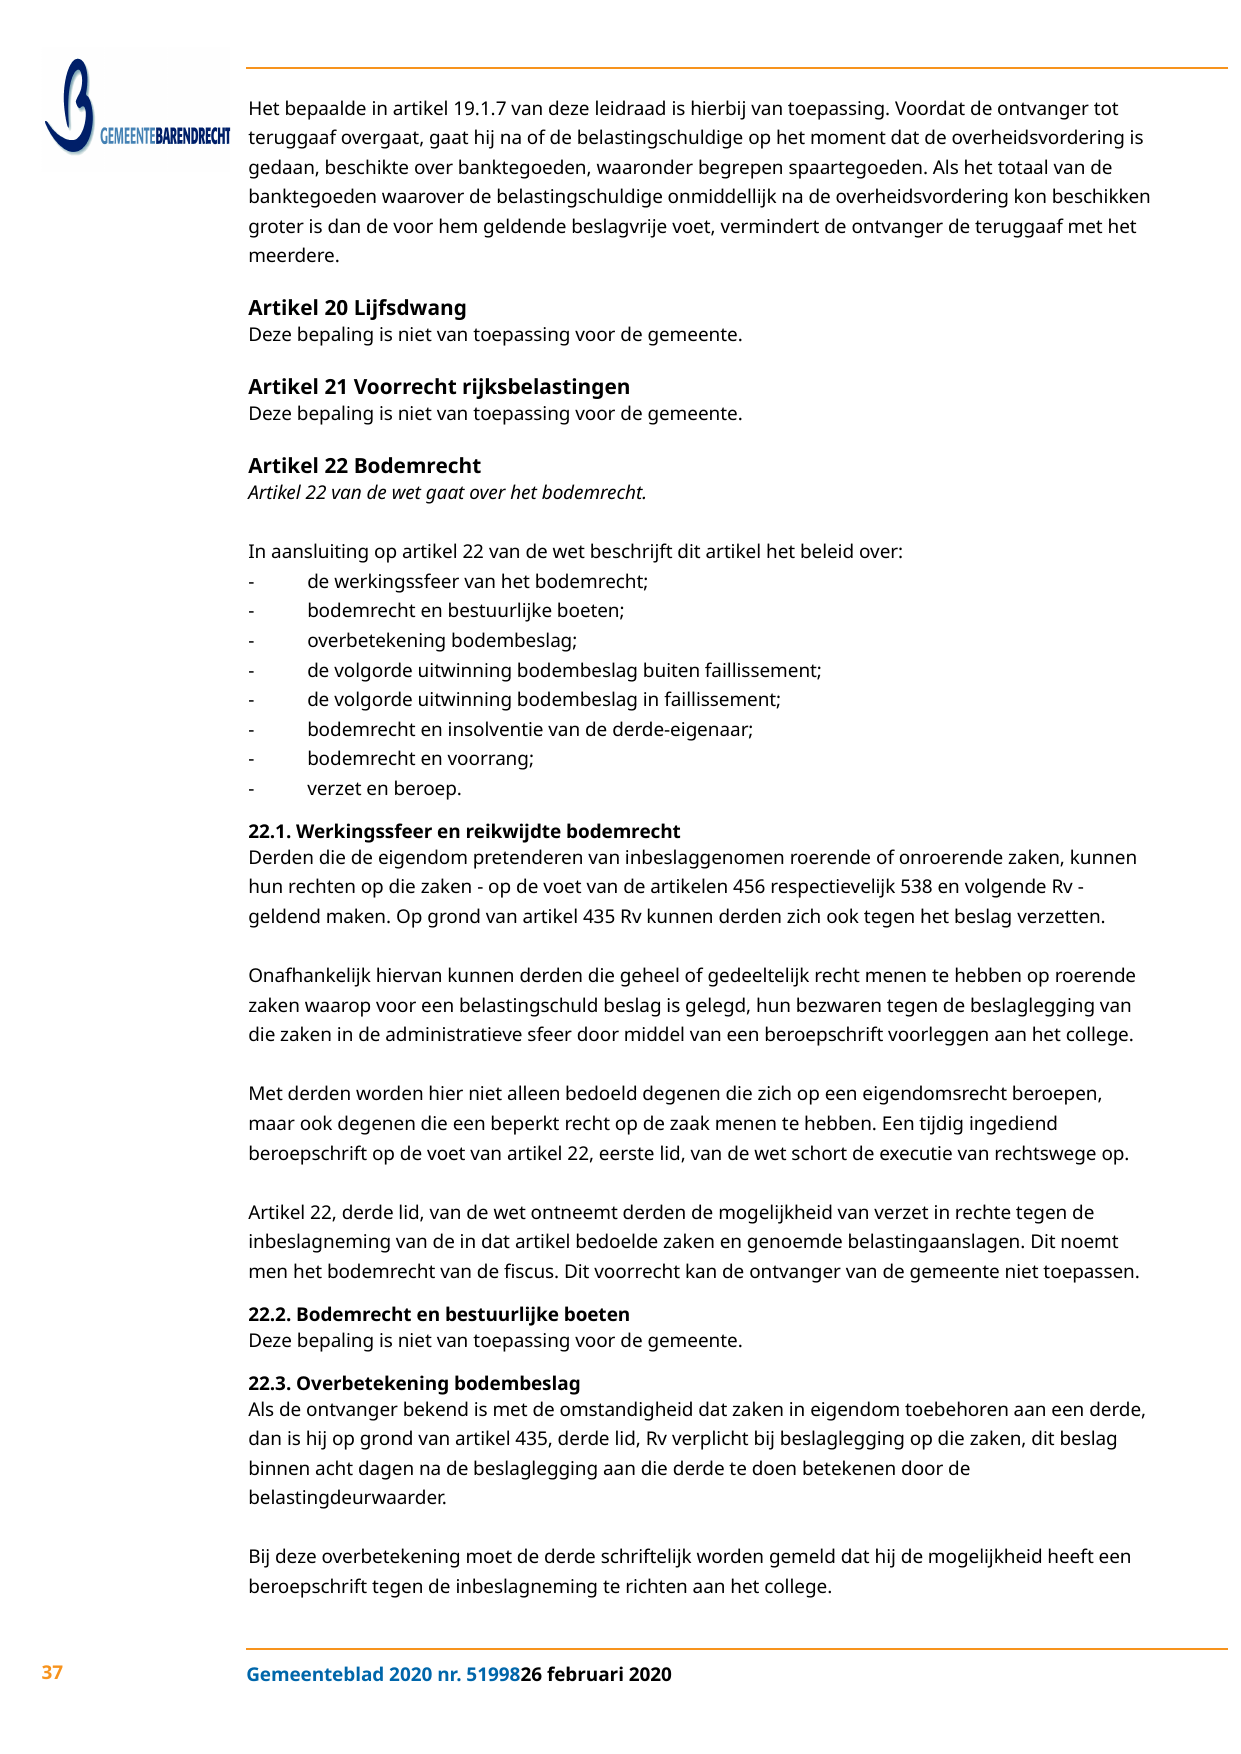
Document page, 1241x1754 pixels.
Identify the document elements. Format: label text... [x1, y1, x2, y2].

list bodemrecht en insolventie van de derde-eigenaar; [248, 716, 1152, 742]
text Artikel 22 van de wet gaat over het bodemrecht. [248, 479, 1152, 505]
text 22.1. Werkingssfeer en reikwijdte bodemrecht [248, 818, 1152, 844]
text Artikel 20 Lijfsdwang [248, 293, 1152, 322]
text Deze bepaling is niet van toepassing voor de gemeente. [248, 400, 1152, 426]
text Artikel 21 Voorrecht rijksbelastingen [248, 372, 1152, 400]
text Artikel 22 Bodemrecht [248, 451, 1152, 479]
text In aansluiting op artikel 22 van de wet beschrijft dit artikel het beleid over: [248, 538, 1152, 564]
text Met derden worden hier niet alleen bedoeld degenen die zich op een eigendomsrecht beroepen, maar ook degenen die een beperkt recht op de zaak menen te hebben. Een tijdig ingediend beroepschrift op de voet van artikel 22, eerste lid, van de wet schort de executie van rechtswege op. [248, 1081, 1152, 1166]
list bodemrecht en bestuurlijke boeten; [248, 598, 1152, 623]
text Onafhankelijk hiervan kunnen derden die geheel of gedeeltelijk recht menen te hebben op roerende zaken waarop voor een belastingschuld beslag is gelegd, hun bezwaren tegen de beslaglegging van die zaken in de administratieve sfeer door middel van een beroepschrift voorleggen aan het college. [248, 962, 1152, 1047]
text Deze bepaling is niet van toepassing voor de gemeente. [248, 322, 1152, 347]
text Derden die de eigendom pretenderen van inbeslaggenomen roerende of onroerende zaken, kunnen hun rechten op die zaken - op de voet van de artikelen 456 respectievelijk 538 en volgende Rv - geldend maken. Op grond van artikel 435 Rv kunnen derden zich ook tegen het beslag verzetten. [248, 844, 1152, 929]
list de werkingssfeer van het bodemrecht; [248, 568, 1152, 594]
text 22.2. Bodemrecht en bestuurlijke boeten [248, 1301, 1152, 1327]
list verzet en beroep. [248, 775, 1152, 801]
text Artikel 22, derde lid, van de wet ontneemt derden de mogelijkheid van verzet in rechte tegen de inbeslagneming van de in dat artikel bedoelde zaken en genoemde belastingaanslagen. Dit noemt men het bodemrecht van de fiscus. Dit voorrecht kan de ontvanger van de gemeente niet toepassen. [248, 1199, 1152, 1284]
text 22.3. Overbetekening bodembeslag [248, 1370, 1152, 1396]
list overbetekening bodembeslag; [248, 627, 1152, 653]
list bodemrecht en voorrang; [248, 746, 1152, 771]
list de volgorde uitwinning bodembeslag buiten faillissement; [248, 657, 1152, 682]
text Als de ontvanger bekend is met de omstandigheid dat zaken in eigendom toebehoren aan een derde, dan is hij op grond van artikel 435, derde lid, Rv verplicht bij beslaglegging op die zaken, dit beslag binnen acht dagen na de beslaglegging aan die derde te doen betekenen door de belastingdeurwaarder. [248, 1396, 1152, 1510]
text Het bepaalde in artikel 19.1.7 van deze leidraad is hierbij van toepassing. Voordat de ontvanger tot teruggaaf overgaat, gaat hij na of de belastingschuldige op het moment dat de overheidsvordering is gedaan, beschikte over banktegoeden, waaronder begrepen spaartegoeden. Als het totaal van de banktegoeden waarover de belastingschuldige onmiddellijk na de overheidsvordering kon beschikken groter is dan de voor hem geldende beslagvrije voet, vermindert de ontvanger de teruggaaf met het meerdere. [248, 95, 1152, 268]
list de volgorde uitwinning bodembeslag in faillissement; [248, 686, 1152, 712]
picture [41, 47, 231, 172]
text Bij deze overbetekening moet de derde schriftelijk worden gemeld dat hij de mogelijkheid heeft een beroepschrift tegen de inbeslagneming te richten aan het college. [248, 1544, 1152, 1599]
text Deze bepaling is niet van toepassing voor de gemeente. [248, 1327, 1152, 1353]
